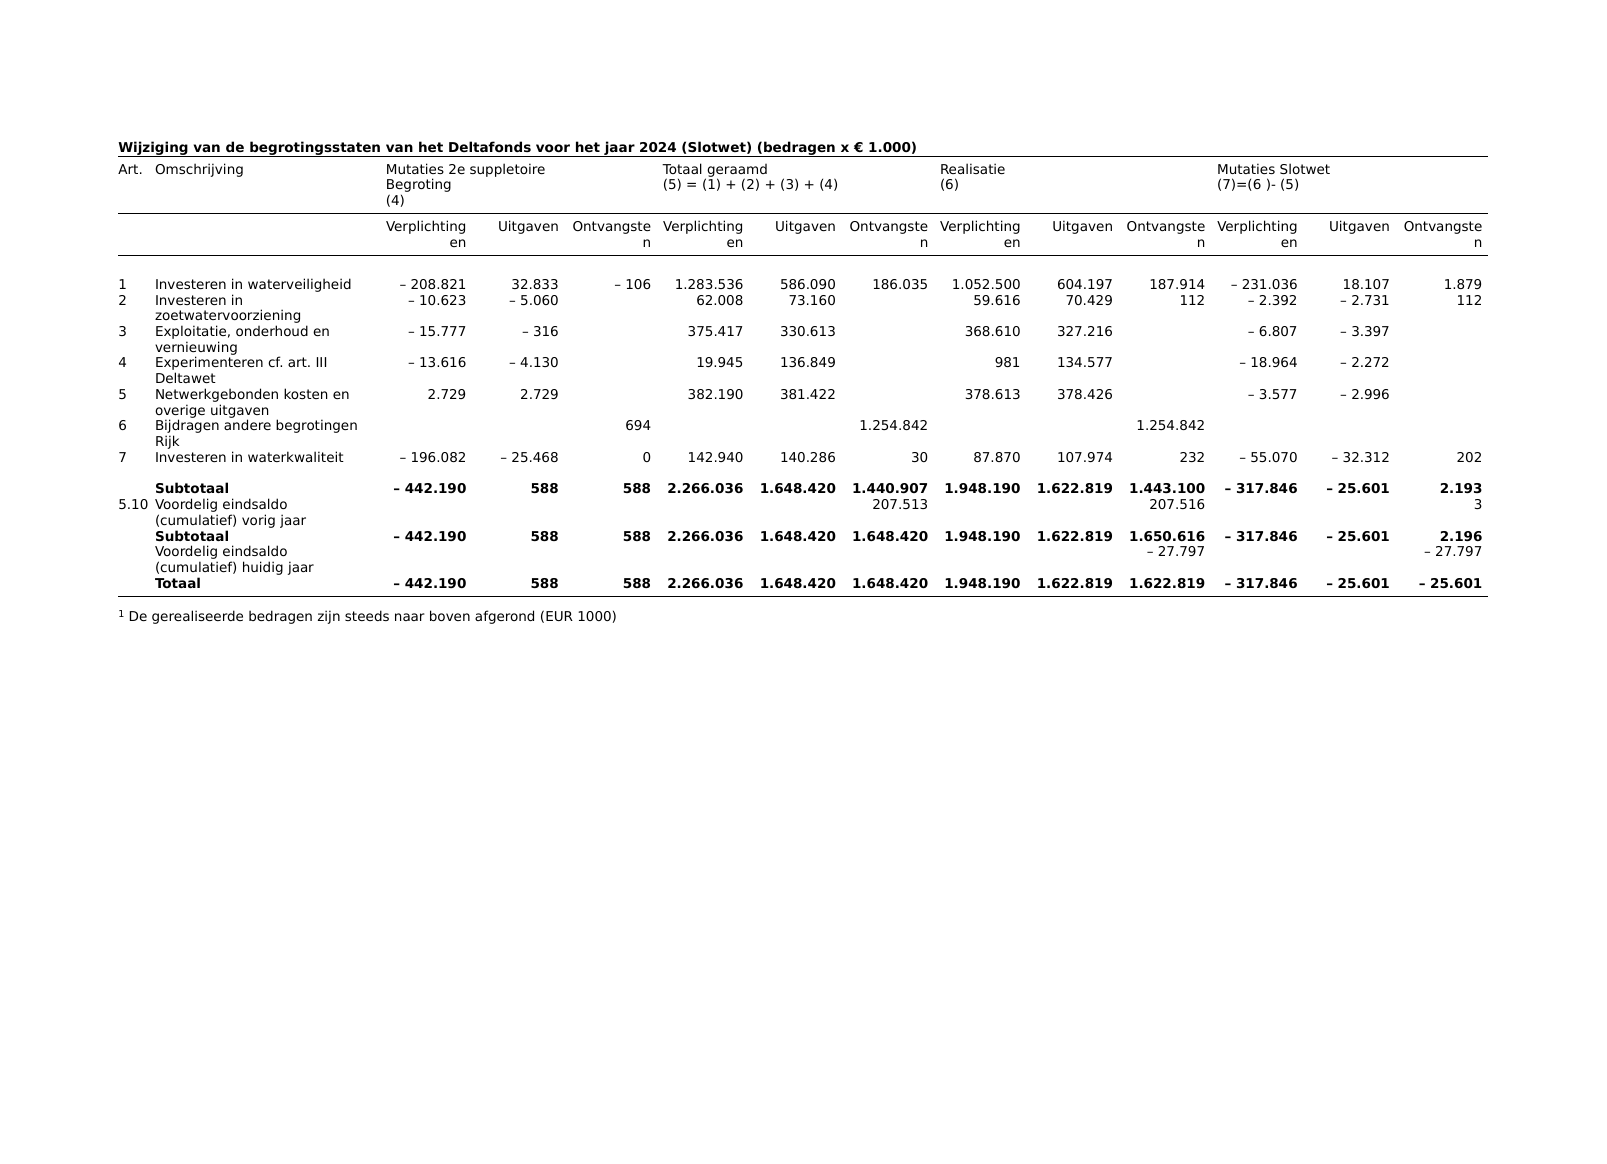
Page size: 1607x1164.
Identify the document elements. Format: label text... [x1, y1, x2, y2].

table_cell [118, 256, 149, 277]
table_cell – 316 [472, 324, 564, 355]
table_cell – 317.846 [1211, 481, 1303, 497]
table_cell – 317.846 [1211, 576, 1303, 596]
table_cell 140.286 [749, 450, 842, 465]
table_cell 1.648.420 [749, 481, 842, 497]
table_cell [565, 387, 657, 418]
table_cell Verplichtingen [1211, 214, 1303, 255]
table_cell [1396, 465, 1488, 481]
table_cell [565, 544, 657, 576]
table_cell 2.729 [380, 387, 472, 418]
table_cell 1.052.500 [934, 277, 1026, 292]
table_cell 62.008 [657, 293, 749, 324]
table_cell Ontvangsten [565, 214, 657, 255]
table_cell Subtotaal [149, 481, 380, 497]
table_cell 2.266.036 [657, 481, 749, 497]
table_cell 87.870 [934, 450, 1026, 465]
table_cell – 106 [565, 277, 657, 292]
table_cell [934, 497, 1026, 528]
table_cell Uitgaven [749, 214, 842, 255]
table_cell [842, 256, 934, 277]
table_cell 981 [934, 355, 1026, 387]
table_cell 1.648.420 [842, 528, 934, 544]
table_cell Verplichtingen [657, 214, 749, 255]
table_cell 112 [1119, 293, 1211, 324]
table_cell Mutaties 2e suppletoire Begroting (4) [380, 157, 657, 213]
table_cell [118, 214, 149, 255]
table_cell 18.107 [1303, 277, 1396, 292]
table_cell [749, 418, 842, 450]
table_cell Investeren in waterkwaliteit [149, 450, 380, 465]
table_cell 1.879 [1396, 277, 1488, 292]
table_cell [380, 418, 472, 450]
table_cell [1396, 355, 1488, 387]
table_cell 1.254.842 [1119, 418, 1211, 450]
table_cell [749, 544, 842, 576]
table_cell [472, 418, 564, 450]
table_cell 588 [472, 528, 564, 544]
table_cell [1303, 418, 1396, 450]
table_cell – 317.846 [1211, 528, 1303, 544]
table_cell [565, 355, 657, 387]
table_cell 0 [565, 450, 657, 465]
table_cell – 231.036 [1211, 277, 1303, 292]
table_cell [472, 465, 564, 481]
table_cell [1026, 418, 1119, 450]
table_cell 207.516 [1119, 497, 1211, 528]
table_cell [934, 465, 1026, 481]
table_cell Subtotaal [149, 528, 380, 544]
table_cell [1303, 465, 1396, 481]
table_cell Totaal [149, 576, 380, 596]
table_cell 1.948.190 [934, 576, 1026, 596]
table_cell – 13.616 [380, 355, 472, 387]
table_cell 1.648.420 [749, 576, 842, 596]
table_cell 588 [565, 528, 657, 544]
table_cell – 3.577 [1211, 387, 1303, 418]
table_cell [1396, 324, 1488, 355]
table_cell Ontvangsten [1119, 214, 1211, 255]
table_cell [149, 256, 380, 277]
table_cell 586.090 [749, 277, 842, 292]
table_cell [1119, 256, 1211, 277]
table_cell [749, 256, 842, 277]
table_header Wijziging van de begrotingsstaten van het Deltafonds voor het jaar 2024 (Slotwet) (bedragen x € 1.000) [118, 140, 1488, 156]
table_cell [1119, 465, 1211, 481]
table_cell [1211, 544, 1303, 576]
table_cell 588 [565, 576, 657, 596]
table_cell – 442.190 [380, 576, 472, 596]
table_cell – 196.082 [380, 450, 472, 465]
table_cell [1211, 256, 1303, 277]
table_cell – 2.392 [1211, 293, 1303, 324]
table_cell [149, 214, 380, 255]
table_cell – 18.964 [1211, 355, 1303, 387]
table_cell 1 [118, 277, 149, 292]
table_cell 5.10 [118, 497, 149, 528]
table_cell [842, 465, 934, 481]
table_cell 2 [118, 293, 149, 324]
table_cell 382.190 [657, 387, 749, 418]
table_cell – 6.807 [1211, 324, 1303, 355]
table_cell [118, 528, 149, 544]
table_cell [1396, 387, 1488, 418]
table_cell – 25.601 [1303, 481, 1396, 497]
table_cell – 2.272 [1303, 355, 1396, 387]
table_cell [657, 544, 749, 576]
table_cell [842, 355, 934, 387]
table_cell [380, 465, 472, 481]
table_cell 1 De gerealiseerde bedragen zijn steeds naar boven afgerond (EUR 1000) [118, 597, 1488, 624]
table_cell [1211, 465, 1303, 481]
table_cell 186.035 [842, 277, 934, 292]
table_cell 1.648.420 [842, 576, 934, 596]
table_cell [842, 324, 934, 355]
table_cell Verplichtingen [380, 214, 472, 255]
table_cell [118, 576, 149, 596]
table_cell Art. [118, 157, 149, 213]
table_cell Investeren in waterveiligheid [149, 277, 380, 292]
table_cell Uitgaven [472, 214, 564, 255]
table_cell 1.622.819 [1026, 576, 1119, 596]
table_cell Netwerkgebonden kosten en overige uitgaven [149, 387, 380, 418]
table_cell 112 [1396, 293, 1488, 324]
table_cell – 32.312 [1303, 450, 1396, 465]
table_cell 142.940 [657, 450, 749, 465]
table_cell – 208.821 [380, 277, 472, 292]
table_cell 1.650.616 [1119, 528, 1211, 544]
table_cell Voordelig eindsaldo (cumulatief) huidig jaar [149, 544, 380, 576]
table_cell 588 [472, 576, 564, 596]
table_cell 588 [472, 481, 564, 497]
table_cell – 442.190 [380, 481, 472, 497]
table_cell 1.622.819 [1026, 528, 1119, 544]
table_cell [1026, 465, 1119, 481]
table_cell 1.622.819 [1026, 481, 1119, 497]
table_cell 588 [565, 481, 657, 497]
table_cell 107.974 [1026, 450, 1119, 465]
table_cell – 442.190 [380, 528, 472, 544]
table_cell – 25.468 [472, 450, 564, 465]
table_cell 2.196 [1396, 528, 1488, 544]
table_cell [934, 418, 1026, 450]
table_cell – 2.996 [1303, 387, 1396, 418]
table_cell 2.266.036 [657, 528, 749, 544]
table_cell [657, 256, 749, 277]
table_cell Voordelig eindsaldo (cumulatief) vorig jaar [149, 497, 380, 528]
table_cell – 2.731 [1303, 293, 1396, 324]
table_cell [1211, 497, 1303, 528]
table_cell Uitgaven [1303, 214, 1396, 255]
table_cell [1119, 324, 1211, 355]
table_cell Experimenteren cf. art. III Deltawet [149, 355, 380, 387]
table_cell Ontvangsten [842, 214, 934, 255]
table_cell 70.429 [1026, 293, 1119, 324]
table_cell 330.613 [749, 324, 842, 355]
table_cell – 55.070 [1211, 450, 1303, 465]
table_cell [1396, 418, 1488, 450]
table_cell 1.443.100 [1119, 481, 1211, 497]
table_cell 378.426 [1026, 387, 1119, 418]
table_cell 202 [1396, 450, 1488, 465]
table_cell 32.833 [472, 277, 564, 292]
table_cell 207.513 [842, 497, 934, 528]
table_cell 375.417 [657, 324, 749, 355]
table_cell 1.648.420 [749, 528, 842, 544]
table_cell [1026, 544, 1119, 576]
table_cell [1026, 256, 1119, 277]
table_cell [1211, 418, 1303, 450]
table_cell – 4.130 [472, 355, 564, 387]
table_cell [118, 544, 149, 576]
table_cell [749, 497, 842, 528]
table_cell Mutaties Slotwet (7)=(6 )- (5) [1211, 157, 1488, 213]
table_cell [842, 293, 934, 324]
table_cell 1.283.536 [657, 277, 749, 292]
table_cell [842, 544, 934, 576]
table_cell 694 [565, 418, 657, 450]
table_cell [1119, 387, 1211, 418]
table_cell 378.613 [934, 387, 1026, 418]
table_cell [565, 256, 657, 277]
table_cell [380, 256, 472, 277]
table_cell [1303, 544, 1396, 576]
table_cell 2.193 [1396, 481, 1488, 497]
table_cell [118, 465, 149, 481]
table_cell 604.197 [1026, 277, 1119, 292]
table_cell – 10.623 [380, 293, 472, 324]
table_cell 381.422 [749, 387, 842, 418]
table_cell 136.849 [749, 355, 842, 387]
table_cell 187.914 [1119, 277, 1211, 292]
table_cell – 27.797 [1119, 544, 1211, 576]
table_cell – 15.777 [380, 324, 472, 355]
table_cell [1303, 256, 1396, 277]
table_cell [842, 387, 934, 418]
table_cell Ontvangsten [1396, 214, 1488, 255]
table_cell 5 [118, 387, 149, 418]
table_cell 1.948.190 [934, 528, 1026, 544]
table_cell 327.216 [1026, 324, 1119, 355]
table_cell [1303, 497, 1396, 528]
table_cell [380, 497, 472, 528]
table_cell 6 [118, 418, 149, 450]
table_cell [934, 544, 1026, 576]
table_cell 232 [1119, 450, 1211, 465]
table_cell Verplichtingen [934, 214, 1026, 255]
table_cell 59.616 [934, 293, 1026, 324]
table_cell Realisatie (6) [934, 157, 1211, 213]
table_cell 3 [1396, 497, 1488, 528]
table_cell 4 [118, 355, 149, 387]
table_cell Bijdragen andere begrotingen Rijk [149, 418, 380, 450]
table_cell – 25.601 [1303, 576, 1396, 596]
table_cell 2.729 [472, 387, 564, 418]
table_cell 1.948.190 [934, 481, 1026, 497]
table_cell [1026, 497, 1119, 528]
table_cell – 3.397 [1303, 324, 1396, 355]
table_cell [749, 465, 842, 481]
table_cell [565, 465, 657, 481]
table_cell 1.254.842 [842, 418, 934, 450]
table_cell – 5.060 [472, 293, 564, 324]
table_cell 3 [118, 324, 149, 355]
table_cell 7 [118, 450, 149, 465]
table_cell [149, 465, 380, 481]
table_cell 1.440.907 [842, 481, 934, 497]
table_cell [657, 418, 749, 450]
table_cell [1396, 256, 1488, 277]
table_cell 2.266.036 [657, 576, 749, 596]
table_cell 134.577 [1026, 355, 1119, 387]
table_cell [565, 324, 657, 355]
table_cell [472, 544, 564, 576]
table_cell – 25.601 [1396, 576, 1488, 596]
table_cell 19.945 [657, 355, 749, 387]
table_cell 30 [842, 450, 934, 465]
table_cell Omschrijving [149, 157, 380, 213]
table_cell [657, 497, 749, 528]
table_cell 73.160 [749, 293, 842, 324]
table_cell [472, 256, 564, 277]
table_cell [1119, 355, 1211, 387]
table_cell Investeren in zoetwatervoorziening [149, 293, 380, 324]
table_cell – 25.601 [1303, 528, 1396, 544]
table_cell Uitgaven [1026, 214, 1119, 255]
table_cell [657, 465, 749, 481]
table_cell 1.622.819 [1119, 576, 1211, 596]
table_cell 368.610 [934, 324, 1026, 355]
table_cell – 27.797 [1396, 544, 1488, 576]
table_cell [934, 256, 1026, 277]
table_cell Totaal geraamd (5) = (1) + (2) + (3) + (4) [657, 157, 934, 213]
table_cell [380, 544, 472, 576]
table_cell [118, 481, 149, 497]
table_cell [565, 497, 657, 528]
table_cell [565, 293, 657, 324]
table_cell Exploitatie, onderhoud en vernieuwing [149, 324, 380, 355]
table_cell [472, 497, 564, 528]
